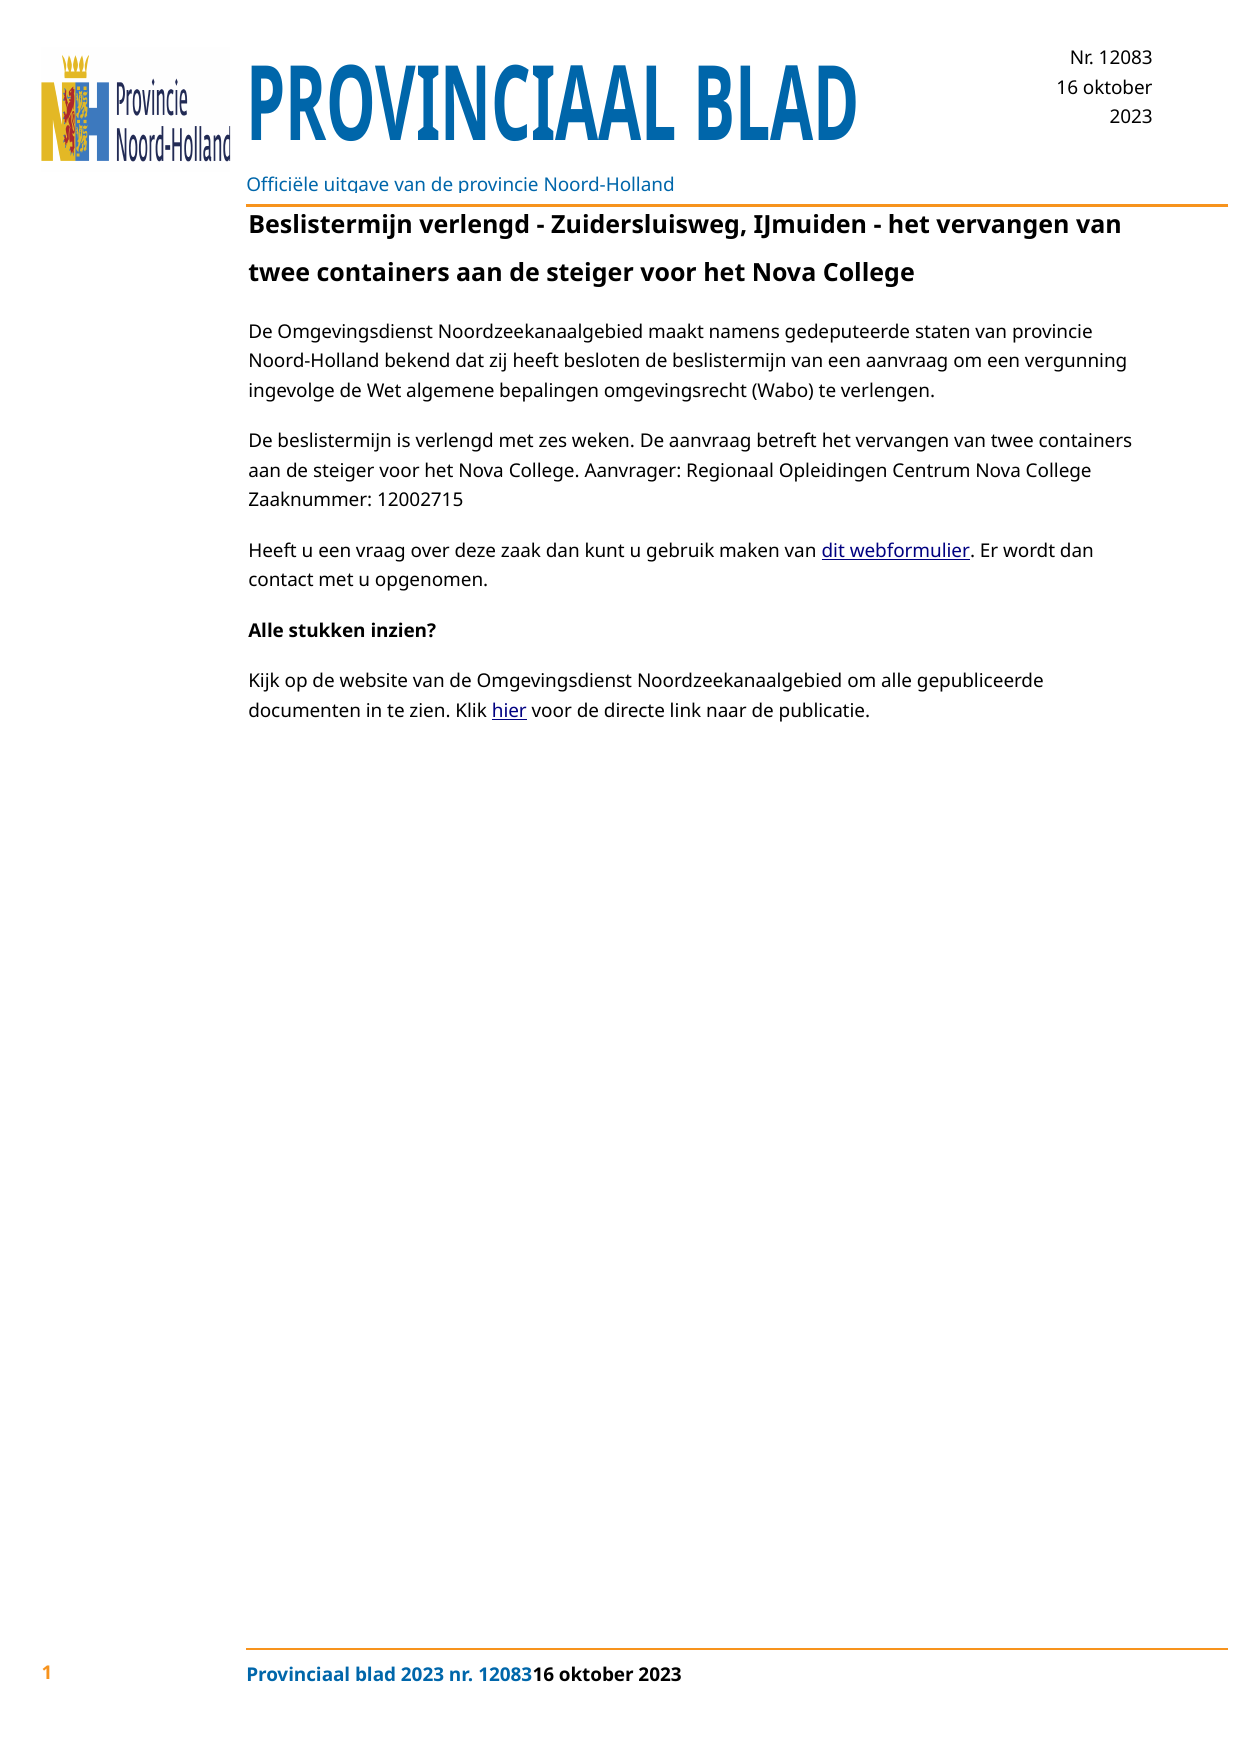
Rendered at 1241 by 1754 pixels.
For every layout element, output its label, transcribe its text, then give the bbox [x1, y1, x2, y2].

text Kijk op de website van de Omgevingsdienst Noordzeekanaalgebied om alle gepubliceerde documenten in te zien. Klik hier voor de directe link naar de publicatie. [248, 667, 1152, 723]
text Heeft u een vraag over deze zaak dan kunt u gebruik maken van dit webformulier. Er wordt dan contact met u opgenomen. [248, 537, 1152, 592]
text Beslistermijn verlengd - Zuidersluisweg, IJmuiden - het vervangen van twee containers aan de steiger voor het Nova College [248, 207, 1152, 288]
text De Omgevingsdienst Noordzeekanaalgebied maakt namens gedeputeerde staten van provincie Noord-Holland bekend dat zij heeft besloten de beslistermijn van een aanvraag om een vergunning ingevolge de Wet algemene bepalingen omgevingsrecht (Wabo) te verlengen. [248, 318, 1152, 403]
text De beslistermijn is verlengd met zes weken. De aanvraag betreft het vervangen van twee containers aan de steiger voor het Nova College. Aanvrager: Regionaal Opleidingen Centrum Nova College Zaaknummer: 12002715 [248, 427, 1152, 512]
text Alle stukken inzien? [248, 617, 1152, 643]
picture [41, 47, 231, 172]
